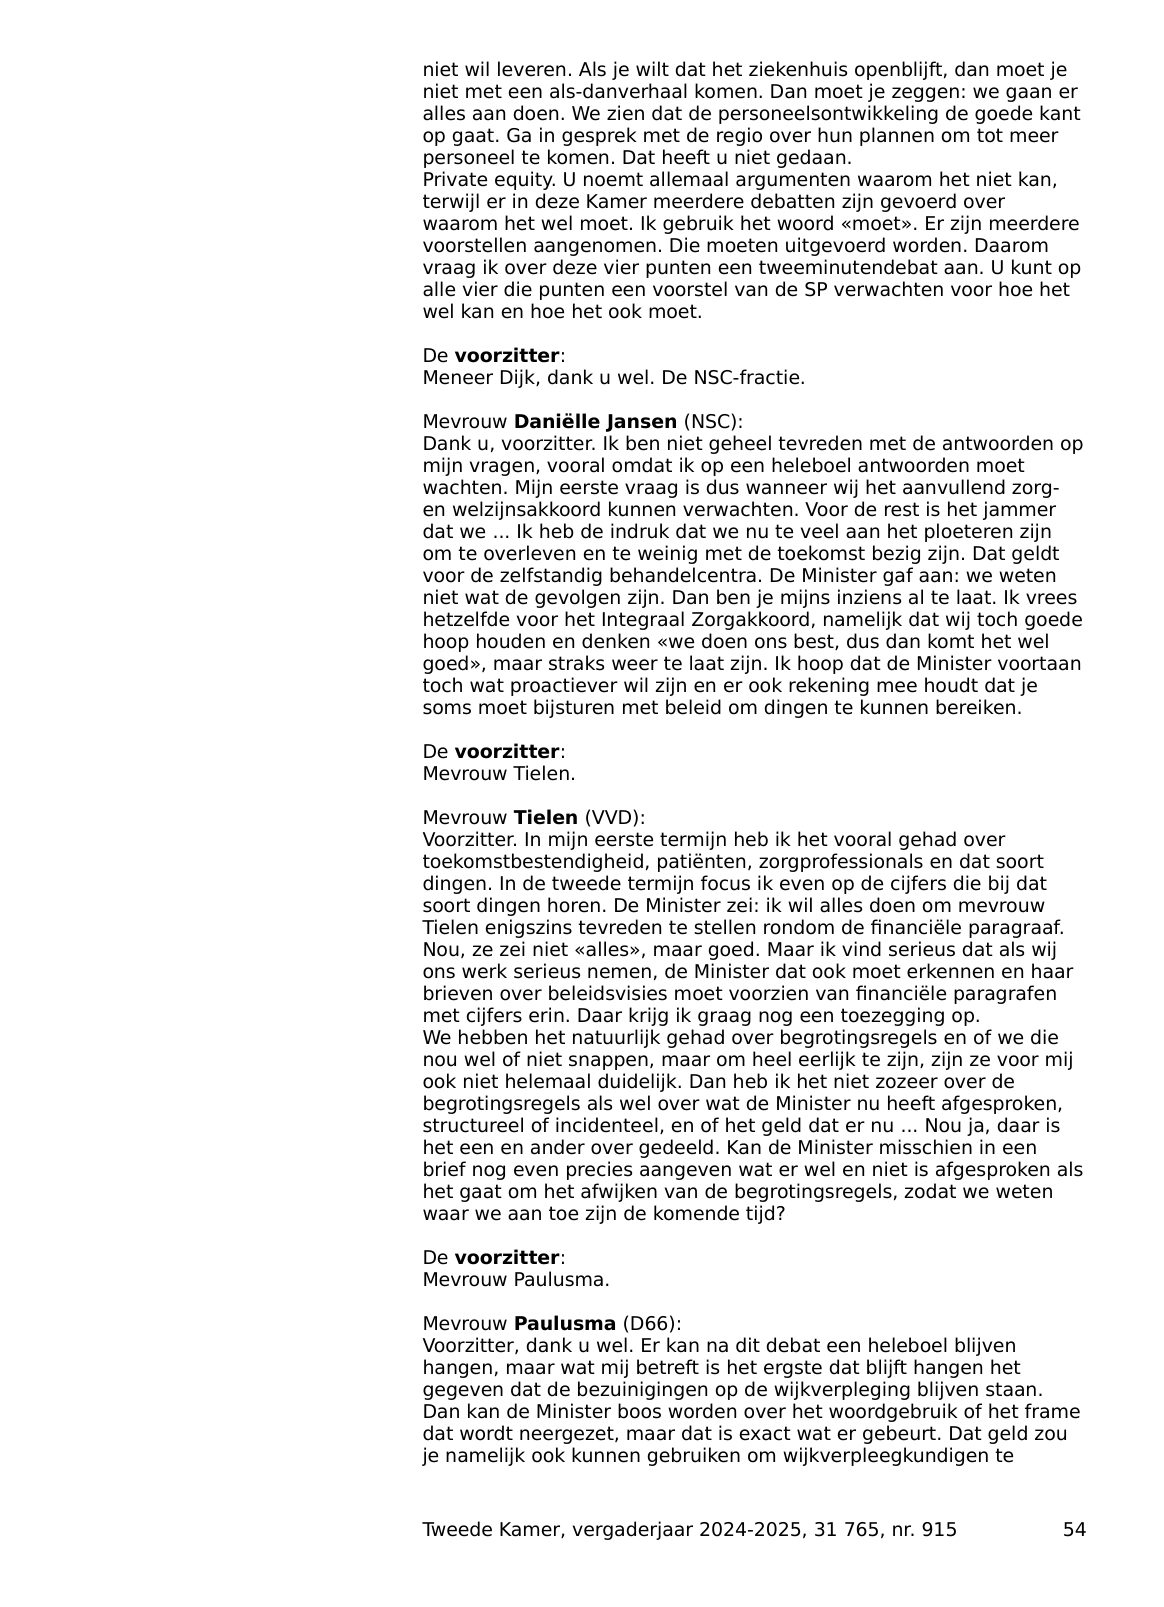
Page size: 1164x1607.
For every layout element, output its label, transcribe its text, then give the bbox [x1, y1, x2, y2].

text De voorzitter: [422, 741, 1087, 763]
text Voorzitter. In mijn eerste termijn heb ik het vooral gehad over toekomstbestendigheid, patiënten, zorgprofessionals en dat soort dingen. In de tweede termijn focus ik even op de cijfers die bij dat soort dingen horen. De Minister zei: ik wil alles doen om mevrouw Tielen enigszins tevreden te stellen rondom de financiële paragraaf. Nou, ze zei niet «alles», maar goed. Maar ik vind serieus dat als wij ons werk serieus nemen, de Minister dat ook moet erkennen en haar brieven over beleidsvisies moet voorzien van financiële paragrafen met cijfers erin. Daar krijg ik graag nog een toezegging op. [422, 829, 1087, 1027]
text Meneer Dijk, dank u wel. De NSC-fractie. [422, 367, 1087, 389]
text Mevrouw Paulusma. [422, 1269, 1087, 1291]
text Mevrouw Tielen. [422, 763, 1087, 785]
text De voorzitter: [422, 1247, 1087, 1269]
text Mevrouw Daniëlle Jansen (NSC): [422, 411, 1087, 433]
text Mevrouw Tielen (VVD): [422, 807, 1087, 829]
text niet wil leveren. Als je wilt dat het ziekenhuis openblijft, dan moet je niet met een als-danverhaal komen. Dan moet je zeggen: we gaan er alles aan doen. We zien dat de personeelsontwikkeling de goede kant op gaat. Ga in gesprek met de regio over hun plannen om tot meer personeel te komen. Dat heeft u niet gedaan. [422, 59, 1087, 169]
text We hebben het natuurlijk gehad over begrotingsregels en of we die nou wel of niet snappen, maar om heel eerlijk te zijn, zijn ze voor mij ook niet helemaal duidelijk. Dan heb ik het niet zozeer over de begrotingsregels als wel over wat de Minister nu heeft afgesproken, structureel of incidenteel, en of het geld dat er nu ... Nou ja, daar is het een en ander over gedeeld. Kan de Minister misschien in een brief nog even precies aangeven wat er wel en niet is afgesproken als het gaat om het afwijken van de begrotingsregels, zodat we weten waar we aan toe zijn de komende tijd? [422, 1027, 1087, 1225]
text De voorzitter: [422, 345, 1087, 367]
text Mevrouw Paulusma (D66): [422, 1313, 1087, 1335]
text Dank u, voorzitter. Ik ben niet geheel tevreden met de antwoorden op mijn vragen, vooral omdat ik op een heleboel antwoorden moet wachten. Mijn eerste vraag is dus wanneer wij het aanvullend zorg- en welzijnsakkoord kunnen verwachten. Voor de rest is het jammer dat we ... Ik heb de indruk dat we nu te veel aan het ploeteren zijn om te overleven en te weinig met de toekomst bezig zijn. Dat geldt voor de zelfstandig behandelcentra. De Minister gaf aan: we weten niet wat de gevolgen zijn. Dan ben je mijns inziens al te laat. Ik vrees hetzelfde voor het Integraal Zorgakkoord, namelijk dat wij toch goede hoop houden en denken «we doen ons best, dus dan komt het wel goed», maar straks weer te laat zijn. Ik hoop dat de Minister voortaan toch wat proactiever wil zijn en er ook rekening mee houdt dat je soms moet bijsturen met beleid om dingen te kunnen bereiken. [422, 433, 1087, 719]
text Voorzitter, dank u wel. Er kan na dit debat een heleboel blijven hangen, maar wat mij betreft is het ergste dat blijft hangen het gegeven dat de bezuinigingen op de wijkverpleging blijven staan. Dan kan de Minister boos worden over het woordgebruik of het frame dat wordt neergezet, maar dat is exact wat er gebeurt. Dat geld zou je namelijk ook kunnen gebruiken om wijkverpleegkundigen te [422, 1335, 1087, 1467]
text Private equity. U noemt allemaal argumenten waarom het niet kan, terwijl er in deze Kamer meerdere debatten zijn gevoerd over waarom het wel moet. Ik gebruik het woord «moet». Er zijn meerdere voorstellen aangenomen. Die moeten uitgevoerd worden. Daarom vraag ik over deze vier punten een tweeminutendebat aan. U kunt op alle vier die punten een voorstel van de SP verwachten voor hoe het wel kan en hoe het ook moet. [422, 169, 1087, 323]
